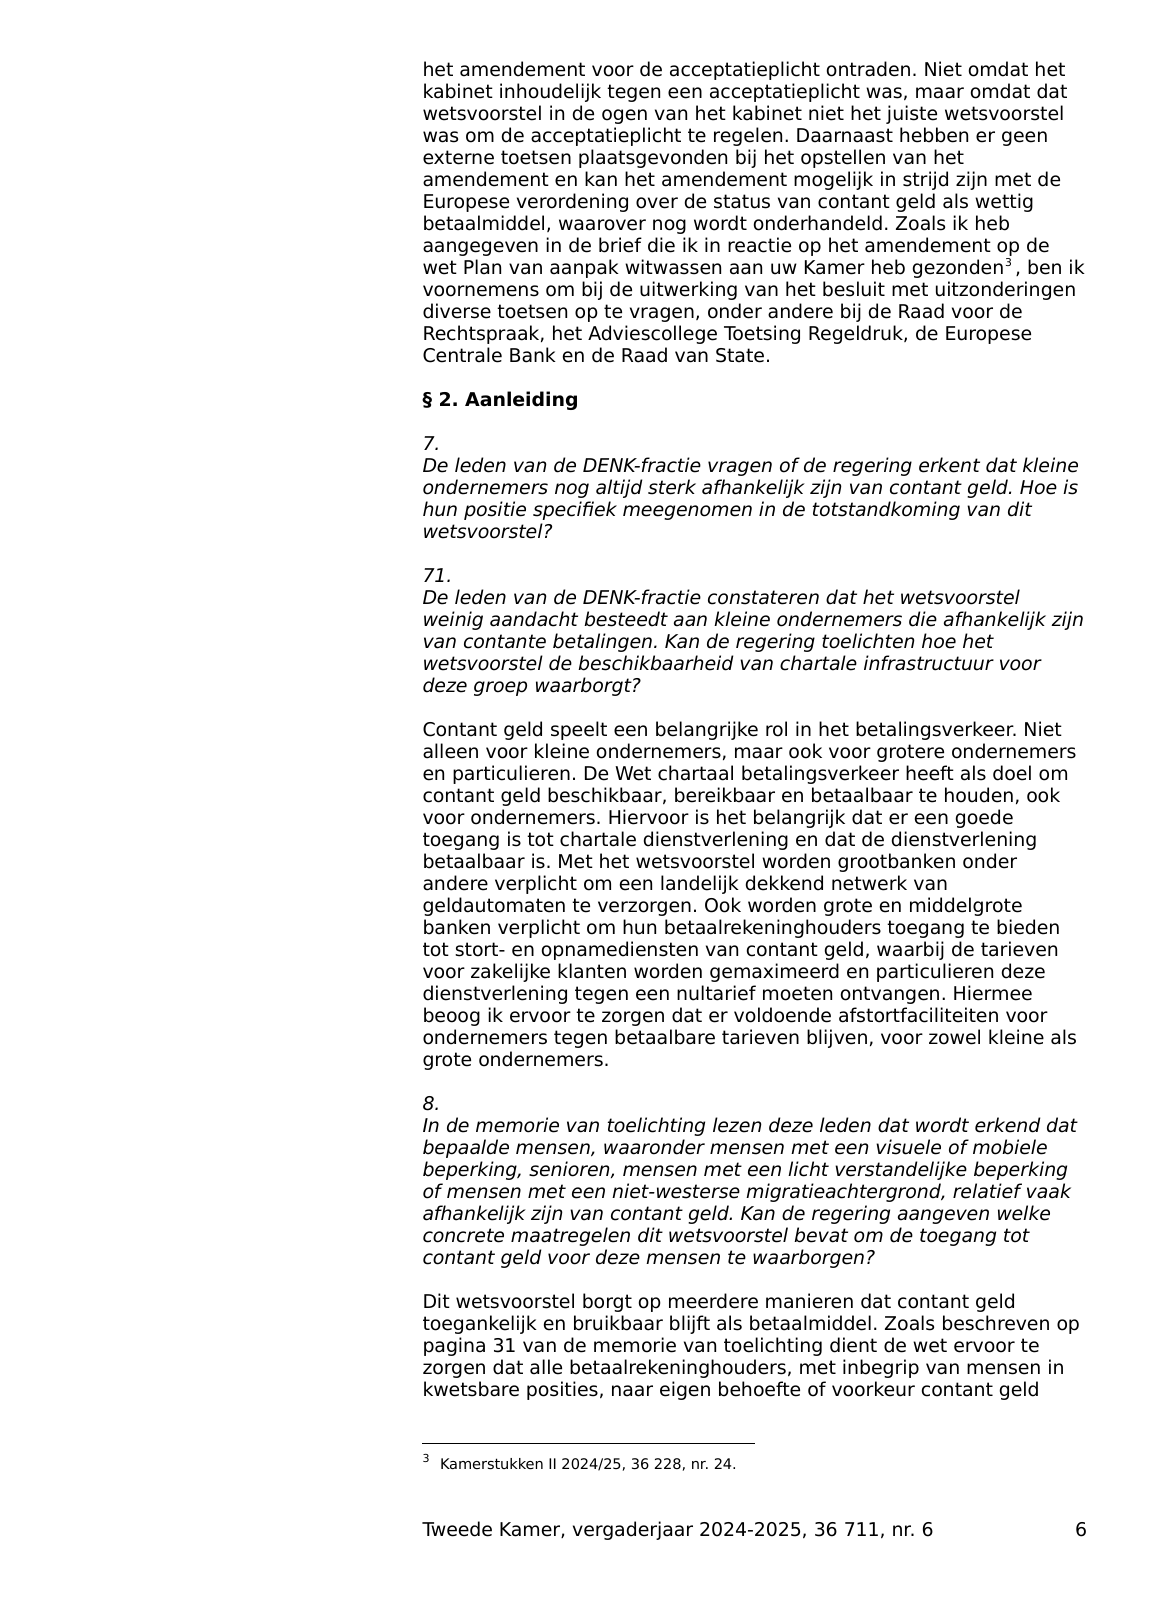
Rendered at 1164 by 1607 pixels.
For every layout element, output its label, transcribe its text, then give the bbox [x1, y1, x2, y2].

text In de memorie van toelichting lezen deze leden dat wordt erkend dat bepaalde mensen, waaronder mensen met een visuele of mobiele beperking, senioren, mensen met een licht verstandelijke beperking of mensen met een niet-westerse migratieachtergrond, relatief vaak afhankelijk zijn van contant geld. Kan de regering aangeven welke concrete maatregelen dit wetsvoorstel bevat om de toegang tot contant geld voor deze mensen te waarborgen? [422, 1115, 1087, 1269]
text 8. [422, 1093, 1087, 1115]
subtitle § 2. Aanleiding [422, 389, 1087, 411]
text Kamerstukken II 2024/25, 36 228, nr. 24. [422, 1452, 1087, 1474]
text Contant geld speelt een belangrijke rol in het betalingsverkeer. Niet alleen voor kleine ondernemers, maar ook voor grotere ondernemers en particulieren. De Wet chartaal betalingsverkeer heeft als doel om contant geld beschikbaar, bereikbaar en betaalbaar te houden, ook voor ondernemers. Hiervoor is het belangrijk dat er een goede toegang is tot chartale dienstverlening en dat de dienstverlening betaalbaar is. Met het wetsvoorstel worden grootbanken onder andere verplicht om een landelijk dekkend netwerk van geldautomaten te verzorgen. Ook worden grote en middelgrote banken verplicht om hun betaalrekeninghouders toegang te bieden tot stort- en opnamediensten van contant geld, waarbij de tarieven voor zakelijke klanten worden gemaximeerd en particulieren deze dienstverlening tegen een nultarief moeten ontvangen. Hiermee beoog ik ervoor te zorgen dat er voldoende afstortfaciliteiten voor ondernemers tegen betaalbare tarieven blijven, voor zowel kleine als grote ondernemers. [422, 719, 1087, 1071]
text Dit wetsvoorstel borgt op meerdere manieren dat contant geld toegankelijk en bruikbaar blijft als betaalmiddel. Zoals beschreven op pagina 31 van de memorie van toelichting dient de wet ervoor te zorgen dat alle betaalrekeninghouders, met inbegrip van mensen in kwetsbare posities, naar eigen behoefte of voorkeur contant geld [422, 1291, 1087, 1401]
text 71. [422, 565, 1087, 587]
text het amendement voor de acceptatieplicht ontraden. Niet omdat het kabinet inhoudelijk tegen een acceptatieplicht was, maar omdat dat wetsvoorstel in de ogen van het kabinet niet het juiste wetsvoorstel was om de acceptatieplicht te regelen. Daarnaast hebben er geen externe toetsen plaatsgevonden bij het opstellen van het amendement en kan het amendement mogelijk in strijd zijn met de Europese verordening over de status van contant geld als wettig betaalmiddel, waarover nog wordt onderhandeld. Zoals ik heb aangegeven in de brief die ik in reactie op het amendement op de wet Plan van aanpak witwassen aan uw Kamer heb gezonden, ben ik voornemens om bij de uitwerking van het besluit met uitzonderingen diverse toetsen op te vragen, onder andere bij de Raad voor de Rechtspraak, het Adviescollege Toetsing Regeldruk, de Europese Centrale Bank en de Raad van State. [422, 59, 1087, 367]
text 7. [422, 433, 1087, 455]
text De leden van de DENK-fractie vragen of de regering erkent dat kleine ondernemers nog altijd sterk afhankelijk zijn van contant geld. Hoe is hun positie specifiek meegenomen in de totstandkoming van dit wetsvoorstel? [422, 455, 1087, 543]
text De leden van de DENK-fractie constateren dat het wetsvoorstel weinig aandacht besteedt aan kleine ondernemers die afhankelijk zijn van contante betalingen. Kan de regering toelichten hoe het wetsvoorstel de beschikbaarheid van chartale infrastructuur voor deze groep waarborgt? [422, 587, 1087, 697]
